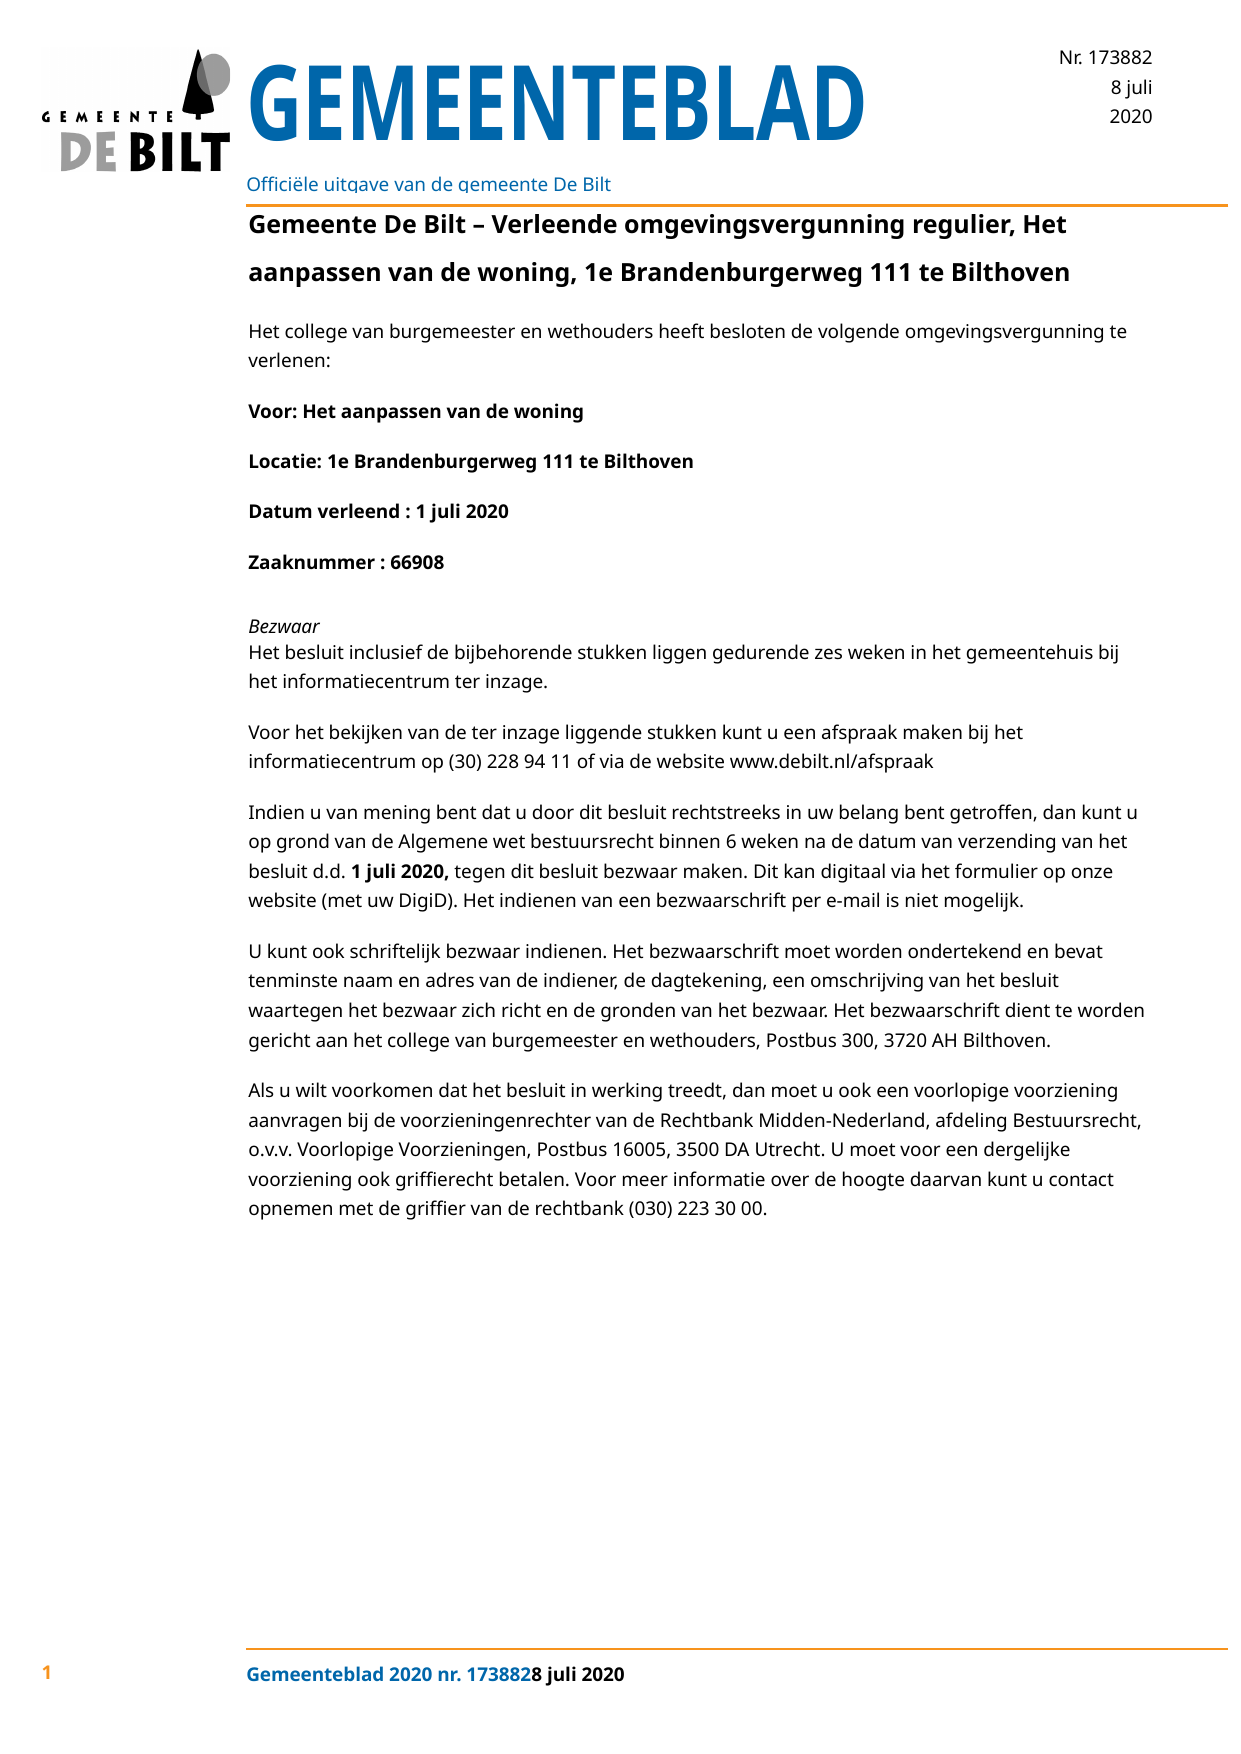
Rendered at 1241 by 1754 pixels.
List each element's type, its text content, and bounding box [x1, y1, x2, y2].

picture [41, 47, 231, 172]
text Locatie: 1e Brandenburgerweg 111 te Bilthoven [248, 448, 1152, 474]
text U kunt ook schriftelijk bezwaar indienen. Het bezwaarschrift moet worden ondertekend en bevat tenminste naam en adres van de indiener, de dagtekening, een omschrijving van het besluit waartegen het bezwaar zich richt en de gronden van het bezwaar. Het bezwaarschrift dient te worden gericht aan het college van burgemeester en wethouders, Postbus 300, 3720 AH Bilthoven. [248, 938, 1152, 1052]
text Als u wilt voorkomen dat het besluit in werking treedt, dan moet u ook een voorlopige voorziening aanvragen bij de voorzieningenrechter van de Rechtbank Midden-Nederland, afdeling Bestuursrecht, o.v.v. Voorlopige Voorzieningen, Postbus 16005, 3500 DA Utrecht. U moet voor een dergelijke voorziening ook griffierecht betalen. Voor meer informatie over de hoogte daarvan kunt u contact opnemen met de griffier van de rechtbank (030) 223 30 00. [248, 1077, 1152, 1221]
text Zaaknummer : 66908 [248, 549, 1152, 575]
text Indien u van mening bent dat u door dit besluit rechtstreeks in uw belang bent getroffen, dan kunt u op grond van de Algemene wet bestuursrecht binnen 6 weken na de datum van verzending van het besluit d.d. 1 juli 2020, tegen dit besluit bezwaar maken. Dit kan digitaal via het formulier op onze website (met uw DigiD). Het indienen van een bezwaarschrift per e-mail is niet mogelijk. [248, 799, 1152, 913]
text Datum verleend : 1 juli 2020 [248, 499, 1152, 524]
text Het besluit inclusief de bijbehorende stukken liggen gedurende zes weken in het gemeentehuis bij het informatiecentrum ter inzage. [248, 639, 1152, 694]
text Gemeente De Bilt – Verleende omgevingsvergunning regulier, Het aanpassen van de woning, 1e Brandenburgerweg 111 te Bilthoven [248, 207, 1152, 288]
text Bezwaar [248, 613, 1152, 639]
text Het college van burgemeester en wethouders heeft besloten de volgende omgevingsvergunning te verlenen: [248, 318, 1152, 373]
text Voor: Het aanpassen van de woning [248, 398, 1152, 424]
text Voor het bekijken van de ter inzage liggende stukken kunt u een afspraak maken bij het informatiecentrum op (30) 228 94 11 of via de website www.debilt.nl/afspraak [248, 719, 1152, 774]
